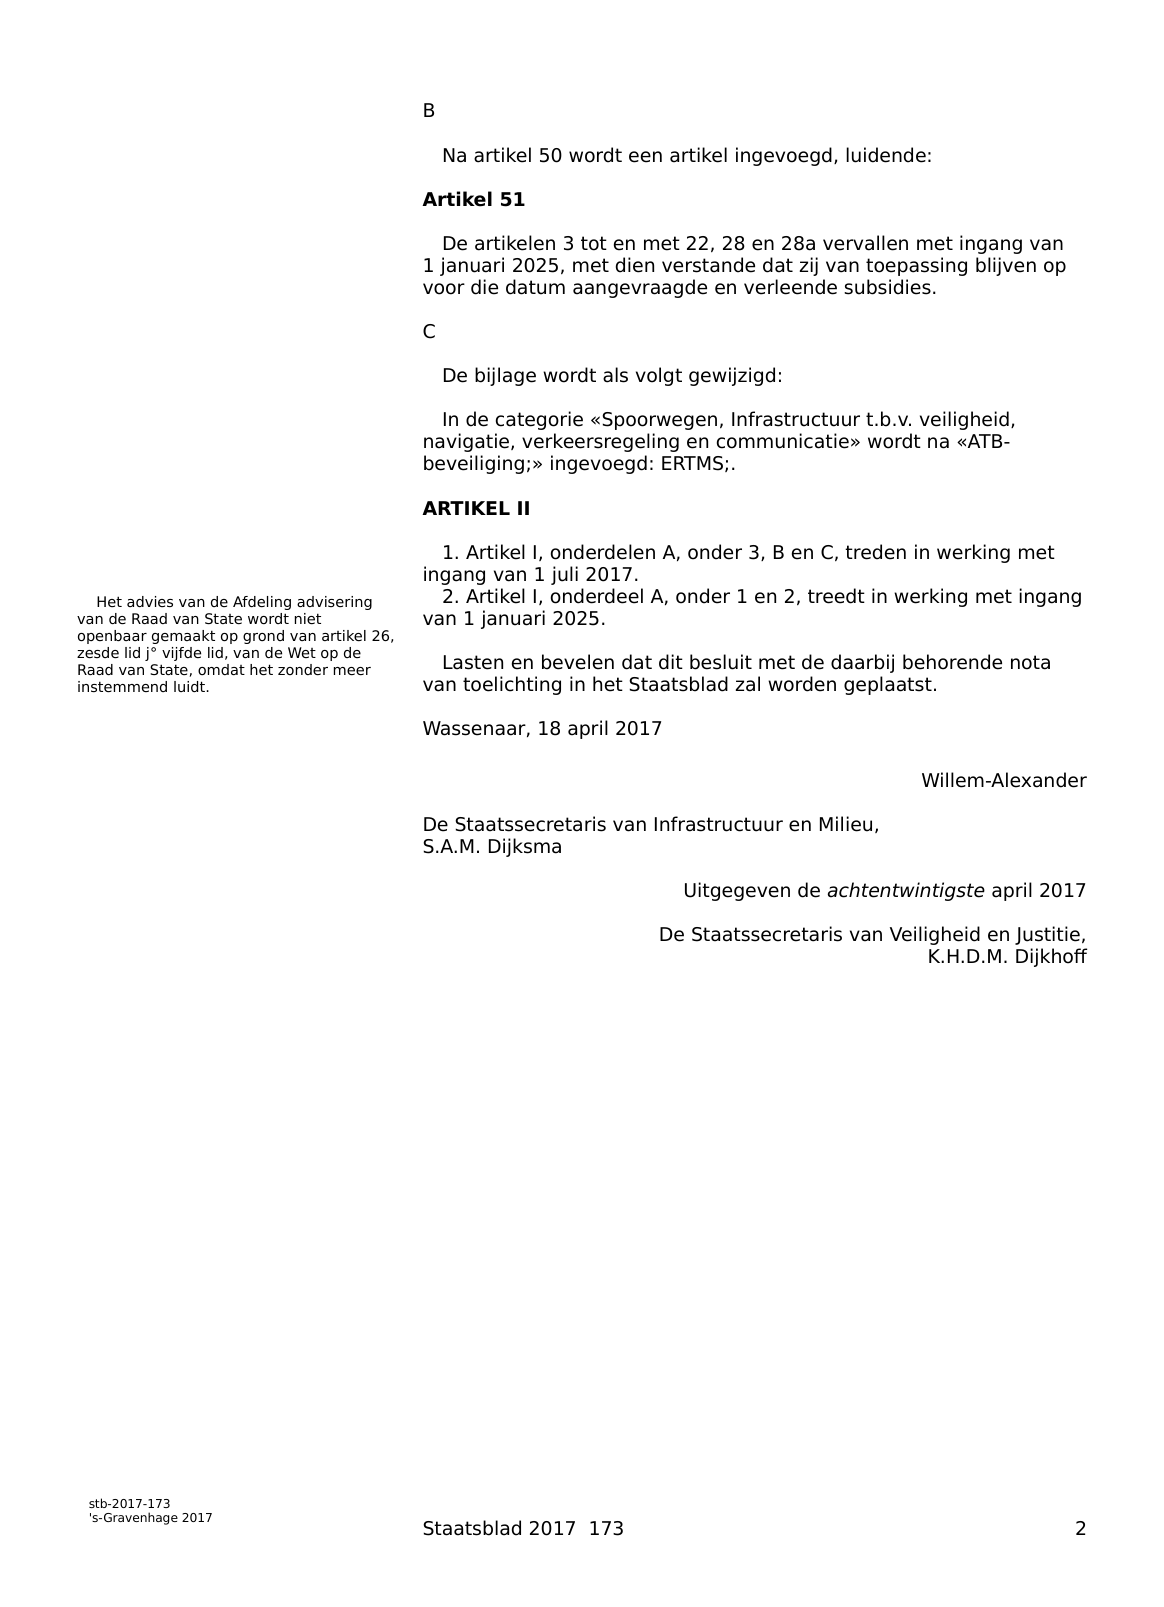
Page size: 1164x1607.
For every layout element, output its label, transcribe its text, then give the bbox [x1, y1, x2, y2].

text De bijlage wordt als volgt gewijzigd: [422, 365, 1087, 387]
text B [422, 100, 1087, 122]
text stb-2017-173 [88, 1497, 323, 1511]
text Het advies van de Afdeling advisering van de Raad van State wordt niet openbaar gemaakt op grond van artikel 26, zesde lid j° vijfde lid, van de Wet op de Raad van State, omdat het zonder meer instemmend luidt. [77, 594, 396, 696]
text 's-Gravenhage 2017 [88, 1511, 323, 1525]
text Lasten en bevelen dat dit besluit met de daarbij behorende nota van toelichting in het Staatsblad zal worden geplaatst. [422, 652, 1087, 696]
text De Staatssecretaris van Infrastructuur en Milieu, S.A.M. Dijksma [422, 814, 1087, 858]
text 2. Artikel I, onderdeel A, onder 1 en 2, treedt in werking met ingang van 1 januari 2025. [422, 586, 1087, 629]
text Willem-Alexander [422, 770, 1087, 792]
subtitle Artikel 51 [422, 189, 1087, 211]
text C [422, 321, 1087, 343]
text De Staatssecretaris van Veiligheid en Justitie, K.H.D.M. Dijkhoff [422, 924, 1087, 968]
text In de categorie «Spoorwegen, Infrastructuur t.b.v. veiligheid, navigatie, verkeersregeling en communicatie» wordt na «ATB-beveiliging;» ingevoegd: ERTMS;. [422, 409, 1087, 475]
text Wassenaar, 18 april 2017 [422, 718, 1087, 740]
text 1. Artikel I, onderdelen A, onder 3, B en C, treden in werking met ingang van 1 juli 2017. [422, 542, 1087, 586]
text De artikelen 3 tot en met 22, 28 en 28a vervallen met ingang van 1 januari 2025, met dien verstande dat zij van toepassing blijven op voor die datum aangevraagde en verleende subsidies. [422, 233, 1087, 299]
text Na artikel 50 wordt een artikel ingevoegd, luidende: [422, 144, 1087, 167]
subtitle ARTIKEL II [422, 497, 1087, 519]
text Uitgegeven de achtentwintigste april 2017 [422, 880, 1087, 902]
